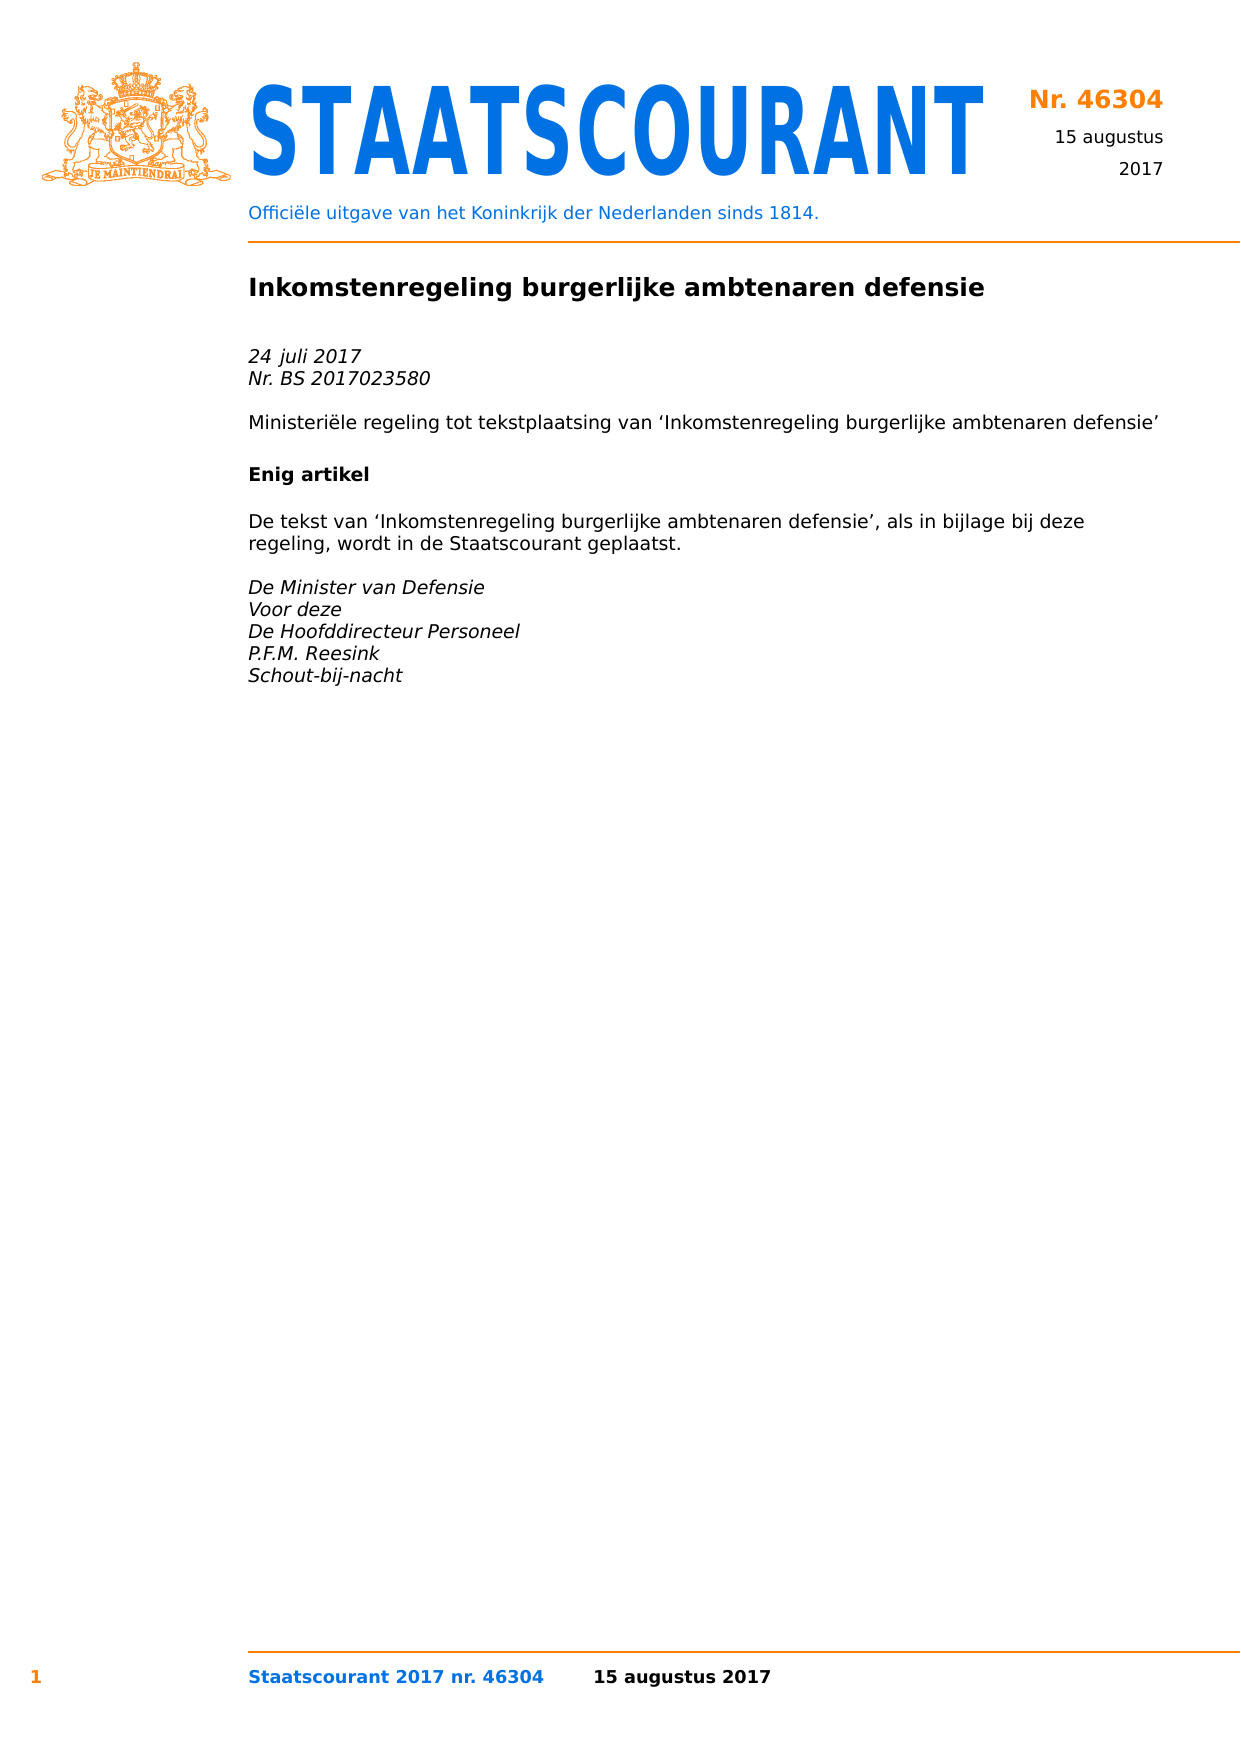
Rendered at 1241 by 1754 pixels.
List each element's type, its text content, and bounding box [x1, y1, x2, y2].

table_cell 15 augustus [998, 121, 1240, 153]
picture [41, 62, 231, 186]
text De Minister van Defensie Voor deze De Hoofddirecteur Personeel P.F.M. Reesink Schout-bij-nacht [248, 577, 1163, 686]
text Ministeriële regeling tot tekstplaatsing van ‘Inkomstenregeling burgerlijke ambtenaren defensie’ [248, 412, 1163, 434]
text 24 juli 2017 [248, 346, 1163, 368]
text Nr. BS 2017023580 [248, 368, 1163, 390]
table_header Nr. 46304 [998, 62, 1240, 121]
subtitle Inkomstenregeling burgerlijke ambtenaren defensie [248, 273, 1163, 302]
table_cell 2017 [998, 153, 1240, 203]
table_cell Officiële uitgave van het Koninkrijk der Nederlanden sinds 1814. [248, 203, 1240, 241]
subtitle Enig artikel [248, 464, 1163, 486]
table_header STAATSCOURANT [248, 62, 998, 203]
table_header [25, 62, 248, 241]
text De tekst van ‘Inkomstenregeling burgerlijke ambtenaren defensie’, als in bijlage bij deze regeling, wordt in de Staatscourant geplaatst. [248, 511, 1163, 555]
